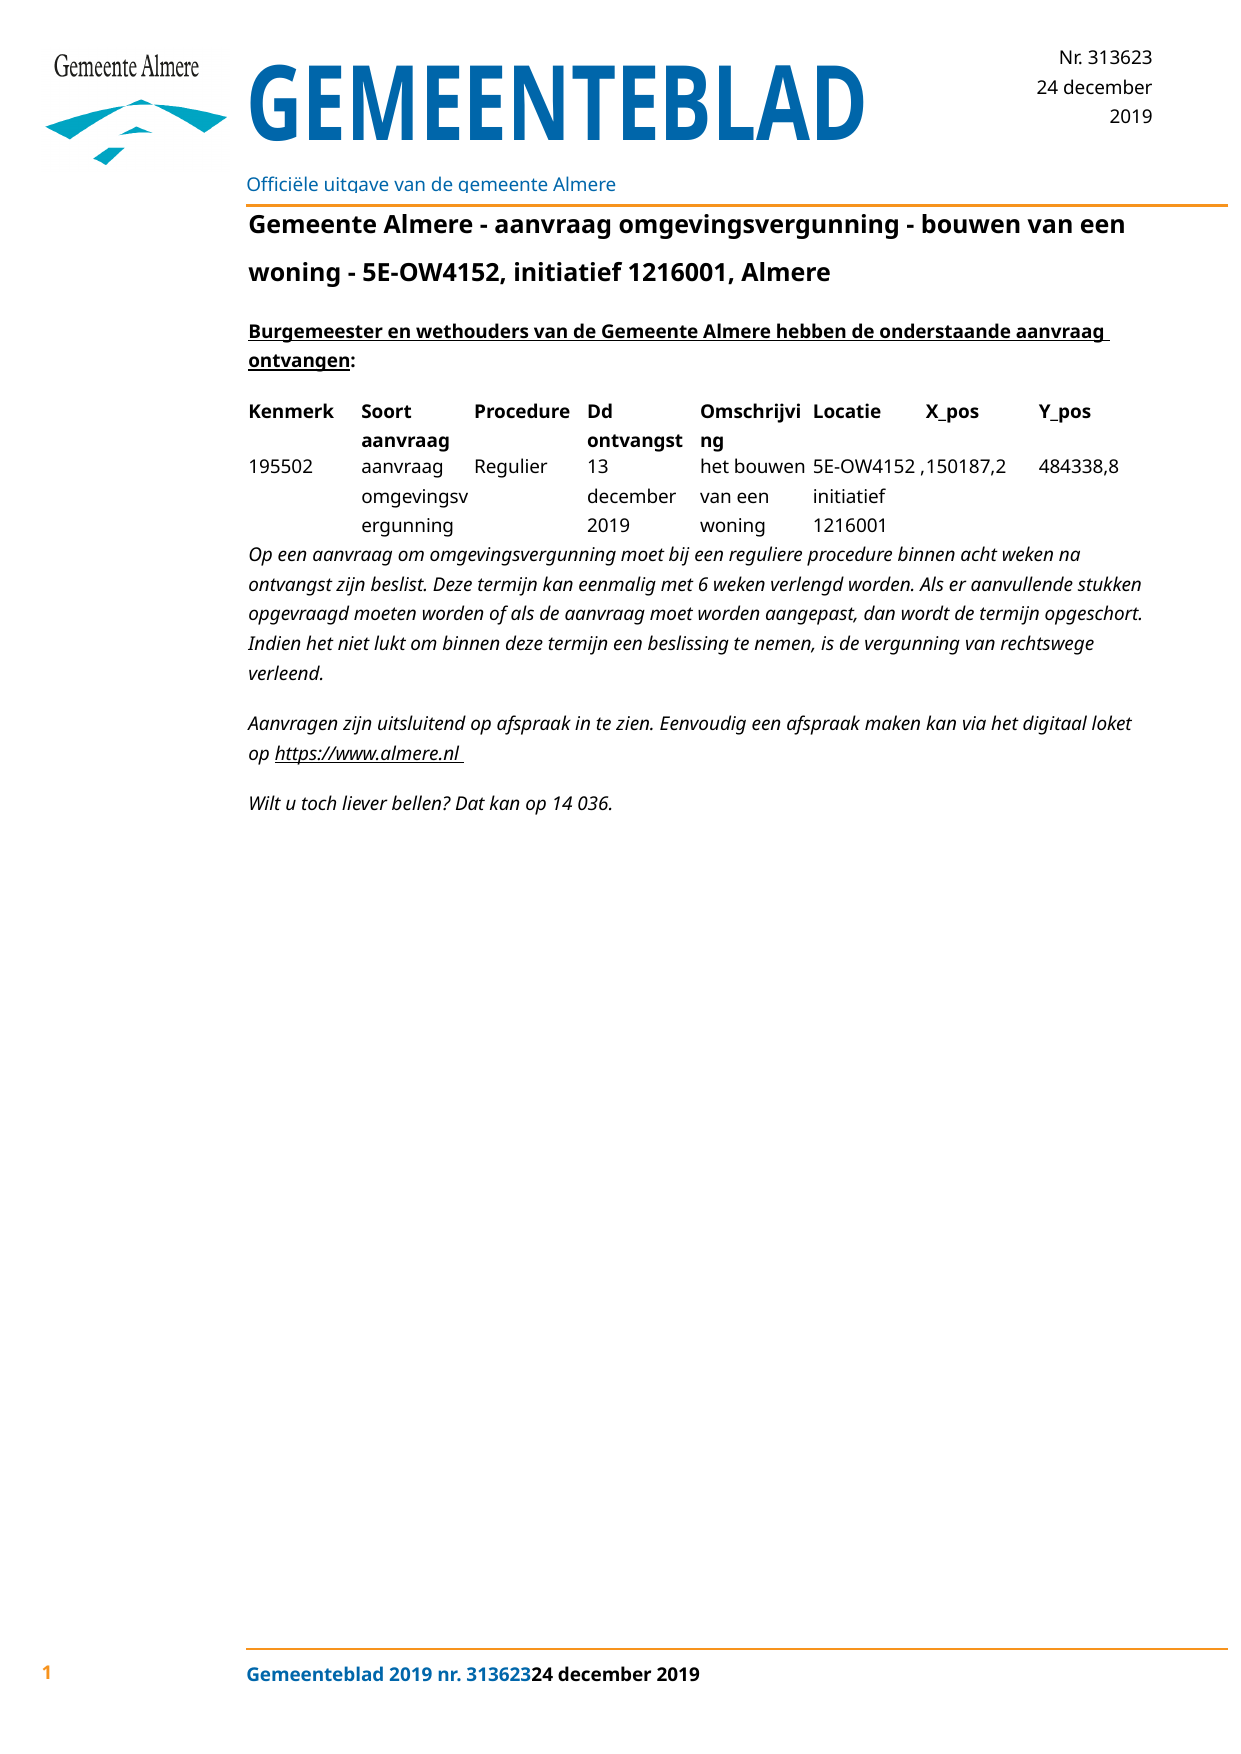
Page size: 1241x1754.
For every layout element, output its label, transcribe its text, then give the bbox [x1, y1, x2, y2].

table_cell 5E-OW4152 , initiatief 1216001 [813, 453, 926, 538]
table_cell 484338,8 [1039, 453, 1152, 538]
text Op een aanvraag om omgevingsvergunning moet bij een reguliere procedure binnen acht weken na ontvangst zijn beslist. Deze termijn kan eenmalig met 6 weken verlengd worden. Als er aanvullende stukken opgevraagd moeten worden of als de aanvraag moet worden aangepast, dan wordt de termijn opgeschort. Indien het niet lukt om binnen deze termijn een beslissing te nemen, is de vergunning van rechtswege verleend. [248, 541, 1152, 686]
text Burgemeester en wethouders van de Gemeente Almere hebben de onderstaande aanvraag ontvangen: [248, 318, 1152, 373]
table_header Soort aanvraag [361, 398, 474, 453]
table_cell het bouwen van een woning [700, 453, 813, 538]
picture [41, 47, 231, 172]
table_cell 13 december 2019 [587, 453, 700, 538]
table_cell Regulier [474, 453, 587, 538]
table_header Locatie [813, 398, 926, 453]
text Wilt u toch liever bellen? Dat kan op 14 036. [248, 790, 1152, 816]
table_header Procedure [474, 398, 587, 453]
table_header X_pos [926, 398, 1038, 453]
table_header Dd ontvangst [587, 398, 700, 453]
table_header Omschrijving [700, 398, 813, 453]
table_cell aanvraag omgevingsvergunning [361, 453, 474, 538]
table_cell 195502 [248, 453, 361, 538]
table_cell 150187,2 [926, 453, 1038, 538]
text Aanvragen zijn uitsluitend op afspraak in te zien. Eenvoudig een afspraak maken kan via het digitaal loket op https://www.almere.nl [248, 710, 1152, 766]
table_header Kenmerk [248, 398, 361, 453]
text Gemeente Almere - aanvraag omgevingsvergunning - bouwen van een woning - 5E-OW4152, initiatief 1216001, Almere [248, 207, 1152, 288]
table_header Y_pos [1039, 398, 1152, 453]
